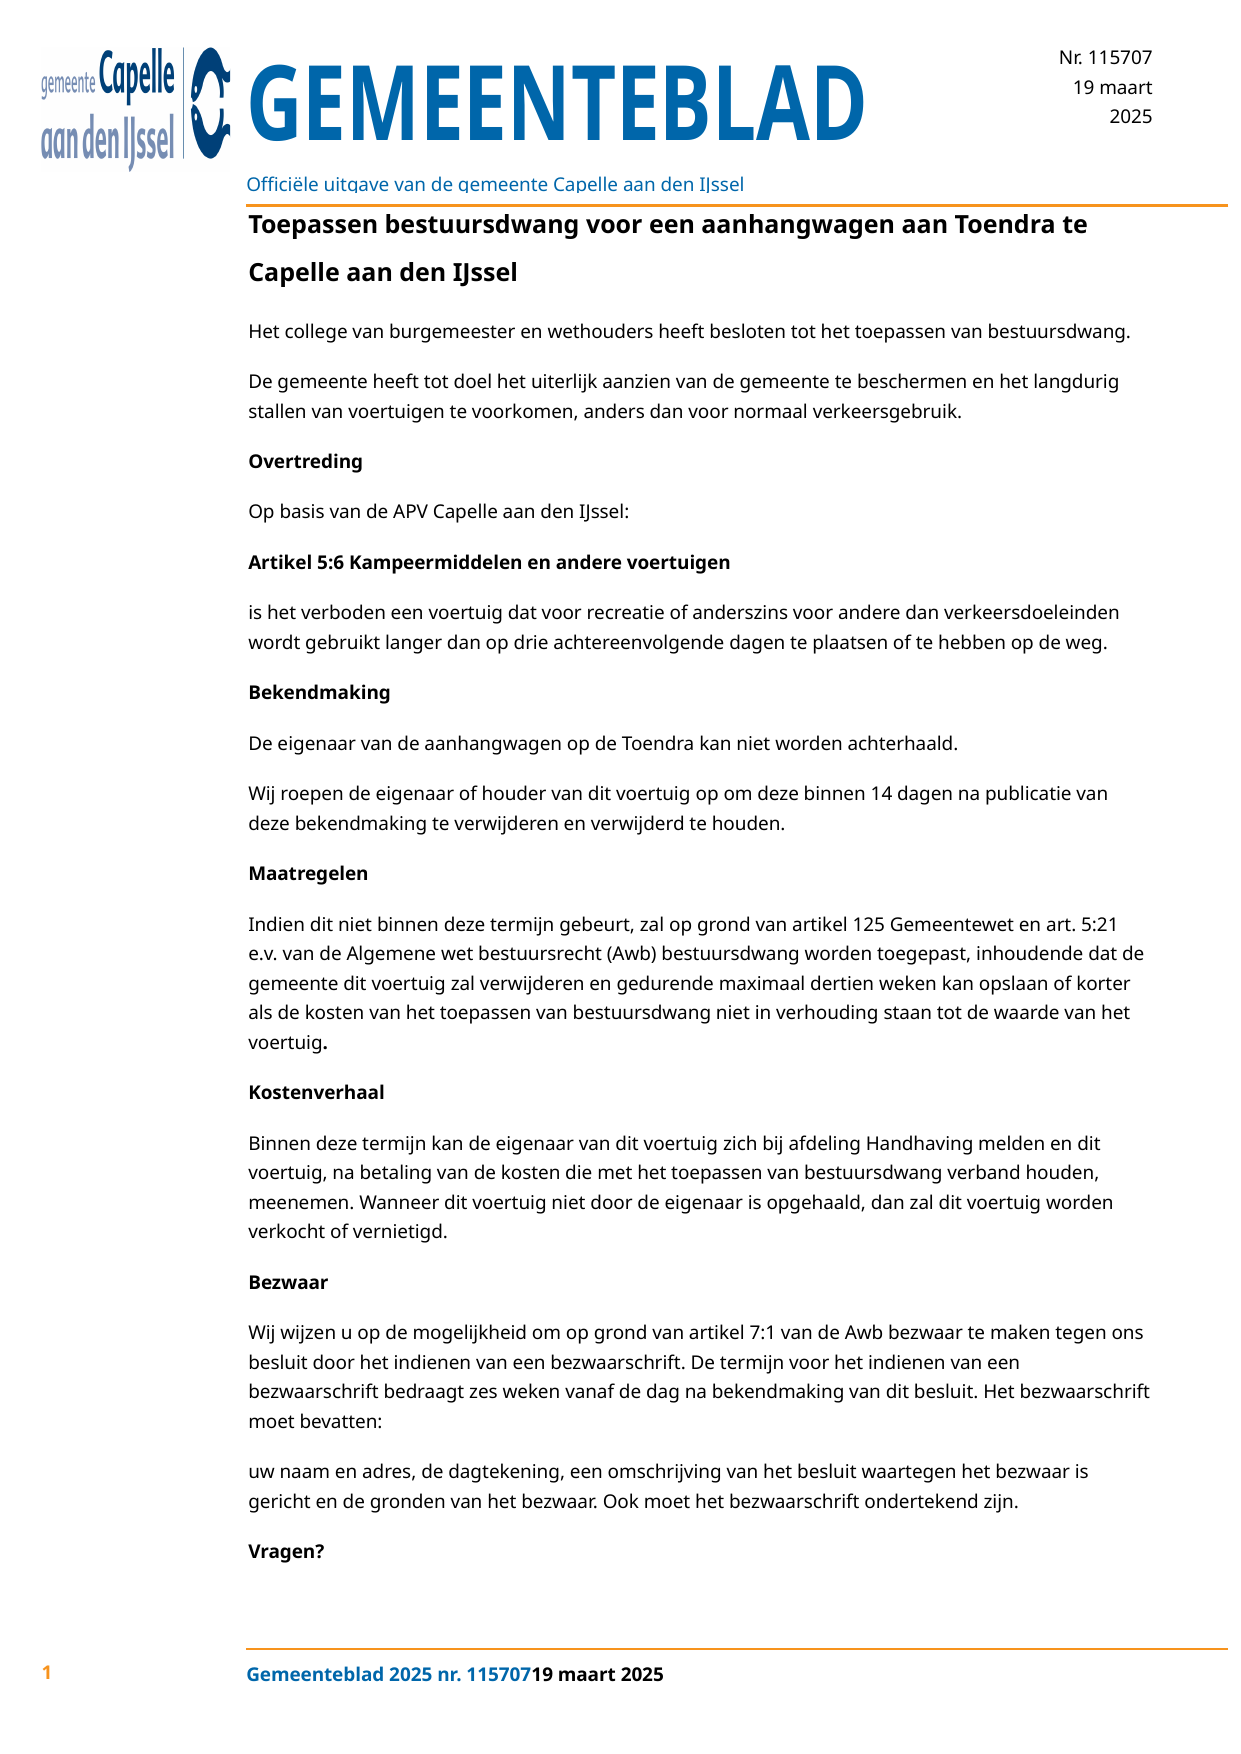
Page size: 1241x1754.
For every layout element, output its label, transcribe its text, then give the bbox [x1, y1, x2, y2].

text Toepassen bestuursdwang voor een aanhangwagen aan Toendra te Capelle aan den IJssel [248, 207, 1152, 288]
text Het college van burgemeester en wethouders heeft besloten tot het toepassen van bestuursdwang. [248, 318, 1152, 344]
text is het verboden een voertuig dat voor recreatie of anderszins voor andere dan verkeersdoeleinden wordt gebruikt langer dan op drie achtereenvolgende dagen te plaatsen of te hebben op de weg. [248, 599, 1152, 655]
text Wij roepen de eigenaar of houder van dit voertuig op om deze binnen 14 dagen na publicatie van deze bekendmaking te verwijderen en verwijderd te houden. [248, 780, 1152, 836]
text uw naam en adres, de dagtekening, een omschrijving van het besluit waartegen het bezwaar is gericht en de gronden van het bezwaar. Ook moet het bezwaarschrift ondertekend zijn. [248, 1459, 1152, 1514]
text Vragen? [248, 1539, 1152, 1564]
text Op basis van de APV Capelle aan den IJssel: [248, 499, 1152, 524]
text Overtreding [248, 448, 1152, 474]
text Bekendmaking [248, 679, 1152, 705]
text Bezwaar [248, 1269, 1152, 1295]
text Wij wijzen u op de mogelijkheid om op grond van artikel 7:1 van de Awb bezwaar te maken tegen ons besluit door het indienen van een bezwaarschrift. De termijn voor het indienen van een bezwaarschrift bedraagt zes weken vanaf de dag na bekendmaking van dit besluit. Het bezwaarschrift moet bevatten: [248, 1319, 1152, 1434]
picture [41, 47, 231, 172]
text De eigenaar van de aanhangwagen op de Toendra kan niet worden achterhaald. [248, 730, 1152, 756]
text De gemeente heeft tot doel het uiterlijk aanzien van de gemeente te beschermen en het langdurig stallen van voertuigen te voorkomen, anders dan voor normaal verkeersgebruik. [248, 368, 1152, 424]
text Artikel 5:6 Kampeermiddelen en andere voertuigen [248, 549, 1152, 575]
text Maatregelen [248, 860, 1152, 886]
text Indien dit niet binnen deze termijn gebeurt, zal op grond van artikel 125 Gemeentewet en art. 5:21 e.v. van de Algemene wet bestuursrecht (Awb) bestuursdwang worden toegepast, inhoudende dat de gemeente dit voertuig zal verwijderen en gedurende maximaal dertien weken kan opslaan of korter als de kosten van het toepassen van bestuursdwang niet in verhouding staan tot de waarde van het voertuig. [248, 911, 1152, 1055]
text Binnen deze termijn kan de eigenaar van dit voertuig zich bij afdeling Handhaving melden en dit voertuig, na betaling van de kosten die met het toepassen van bestuursdwang verband houden, meenemen. Wanneer dit voertuig niet door de eigenaar is opgehaald, dan zal dit voertuig worden verkocht of vernietigd. [248, 1130, 1152, 1244]
text Kostenverhaal [248, 1079, 1152, 1105]
